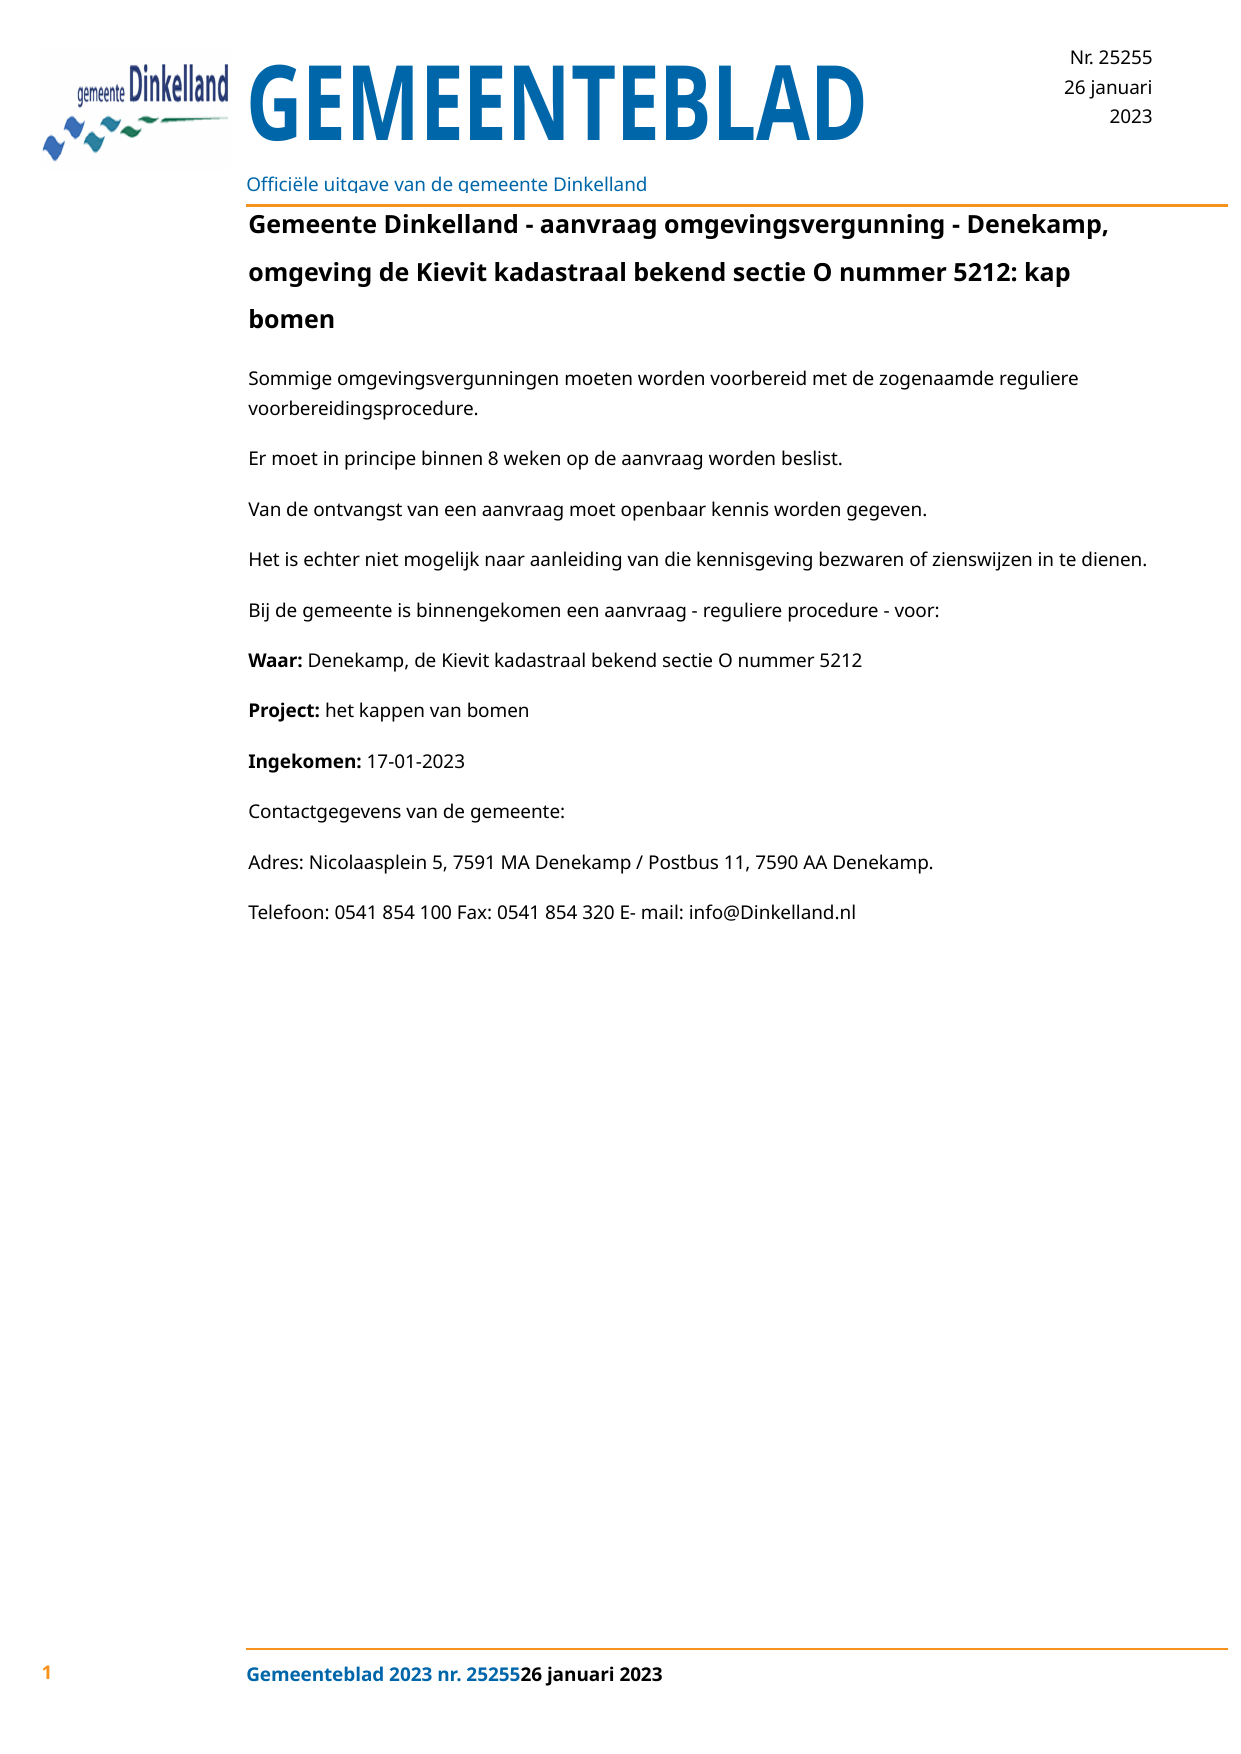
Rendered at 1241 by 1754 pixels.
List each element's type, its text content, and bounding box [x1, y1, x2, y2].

text Telefoon: 0541 854 100 Fax: 0541 854 320 E- mail: info@Dinkelland.nl [248, 899, 1152, 925]
text Bij de gemeente is binnengekomen een aanvraag - reguliere procedure - voor: [248, 597, 1152, 622]
text Van de ontvangst van een aanvraag moet openbaar kennis worden gegeven. [248, 496, 1152, 522]
text Er moet in principe binnen 8 weken op de aanvraag worden beslist. [248, 446, 1152, 471]
text Contactgegevens van de gemeente: [248, 798, 1152, 824]
text Adres: Nicolaasplein 5, 7591 MA Denekamp / Postbus 11, 7590 AA Denekamp. [248, 849, 1152, 874]
text Sommige omgevingsvergunningen moeten worden voorbereid met de zogenaamde reguliere voorbereidingsprocedure. [248, 366, 1152, 421]
text Ingekomen: 17-01-2023 [248, 748, 1152, 774]
text Gemeente Dinkelland - aanvraag omgevingsvergunning - Denekamp, omgeving de Kievit kadastraal bekend sectie O nummer 5212: kap bomen [248, 207, 1152, 336]
text Het is echter niet mogelijk naar aanleiding van die kennisgeving bezwaren of zienswijzen in te dienen. [248, 546, 1152, 572]
text Waar: Denekamp, de Kievit kadastraal bekend sectie O nummer 5212 [248, 647, 1152, 673]
text Project: het kappen van bomen [248, 698, 1152, 723]
picture [41, 47, 231, 172]
